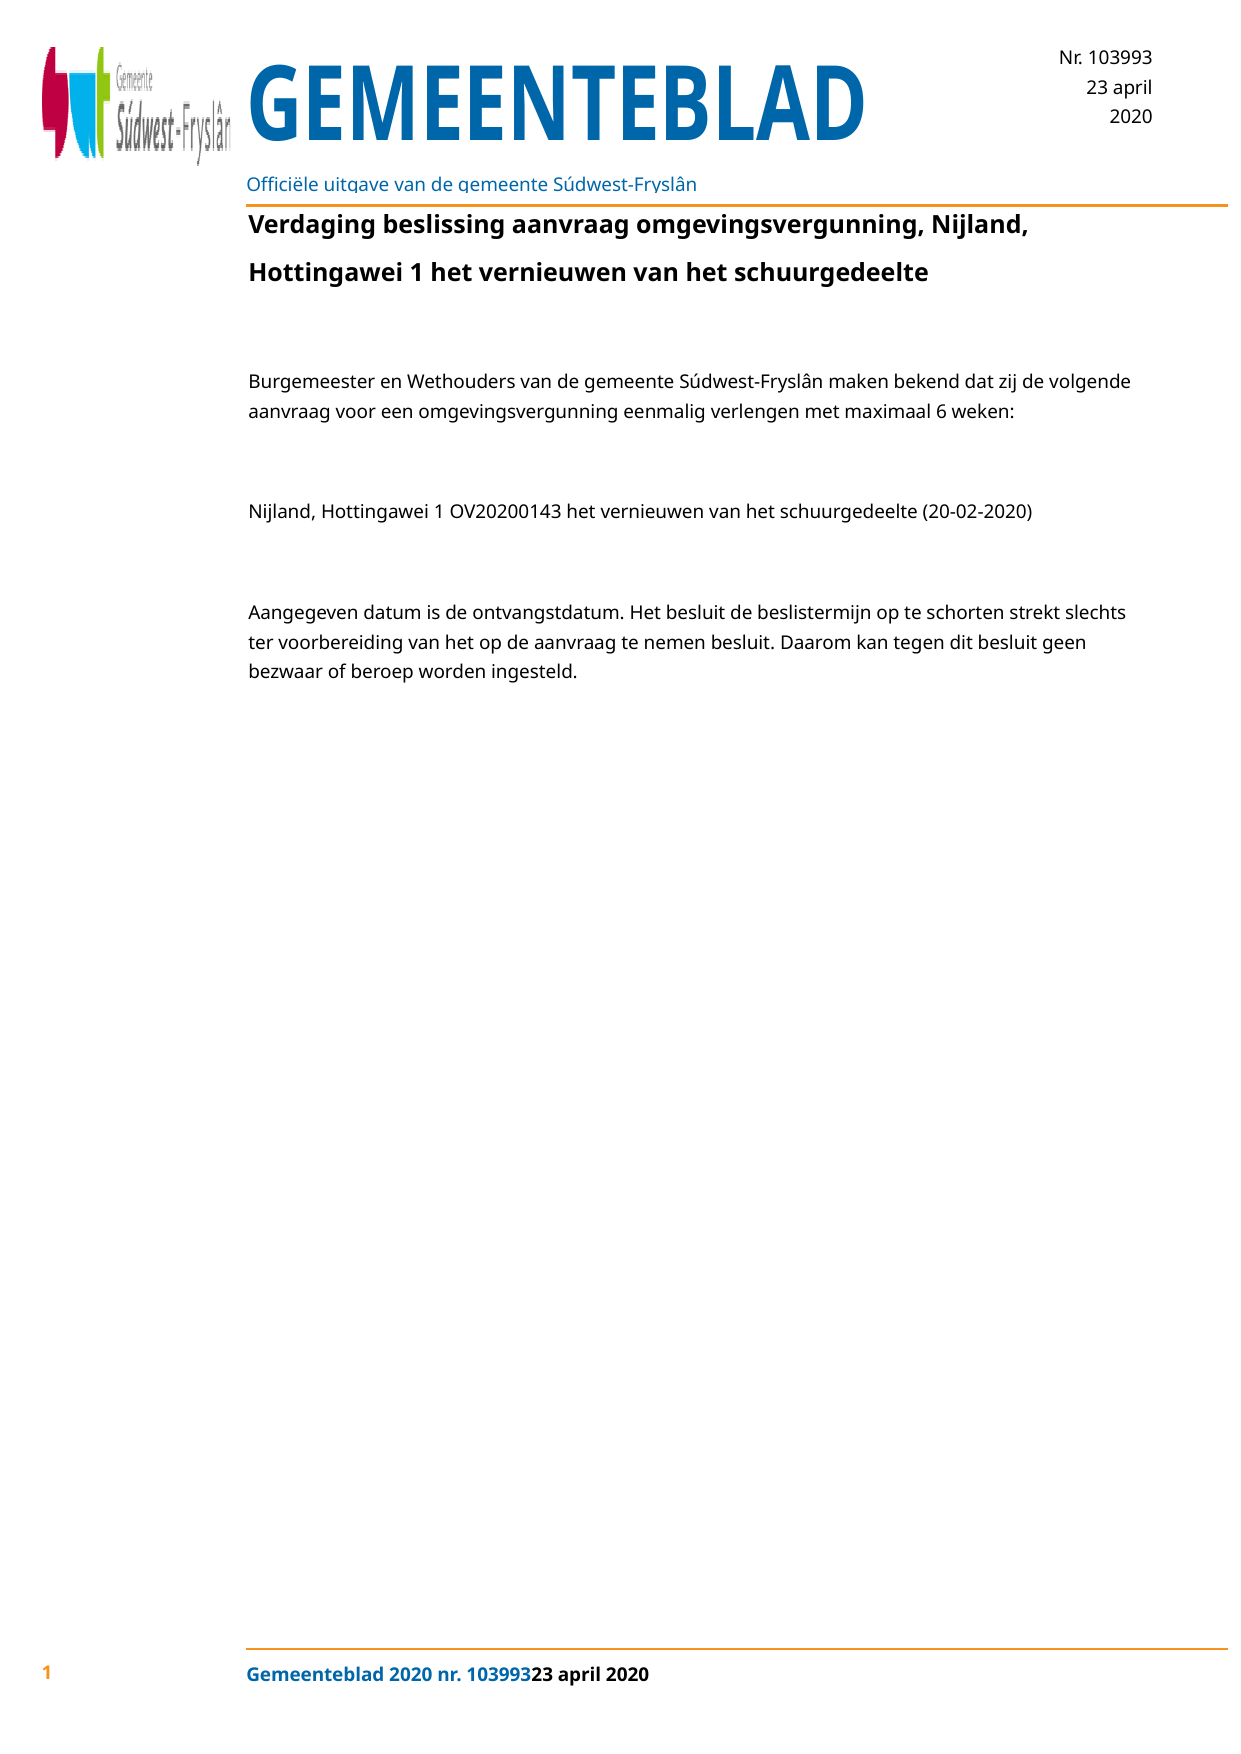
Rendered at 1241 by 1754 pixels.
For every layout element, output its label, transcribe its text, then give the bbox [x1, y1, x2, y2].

picture [41, 47, 231, 172]
text Verdaging beslissing aanvraag omgevingsvergunning, Nijland, Hottingawei 1 het vernieuwen van het schuurgedeelte [248, 207, 1152, 288]
text Burgemeester en Wethouders van de gemeente Súdwest-Fryslân maken bekend dat zij de volgende aanvraag voor een omgevingsvergunning eenmalig verlengen met maximaal 6 weken: [248, 368, 1152, 424]
text Nijland, Hottingawei 1 OV20200143 het vernieuwen van het schuurgedeelte (20-02-2020) [248, 499, 1152, 524]
text Aangegeven datum is de ontvangstdatum. Het besluit de beslistermijn op te schorten strekt slechts ter voorbereiding van het op de aanvraag te nemen besluit. Daarom kan tegen dit besluit geen bezwaar of beroep worden ingesteld. [248, 599, 1152, 684]
